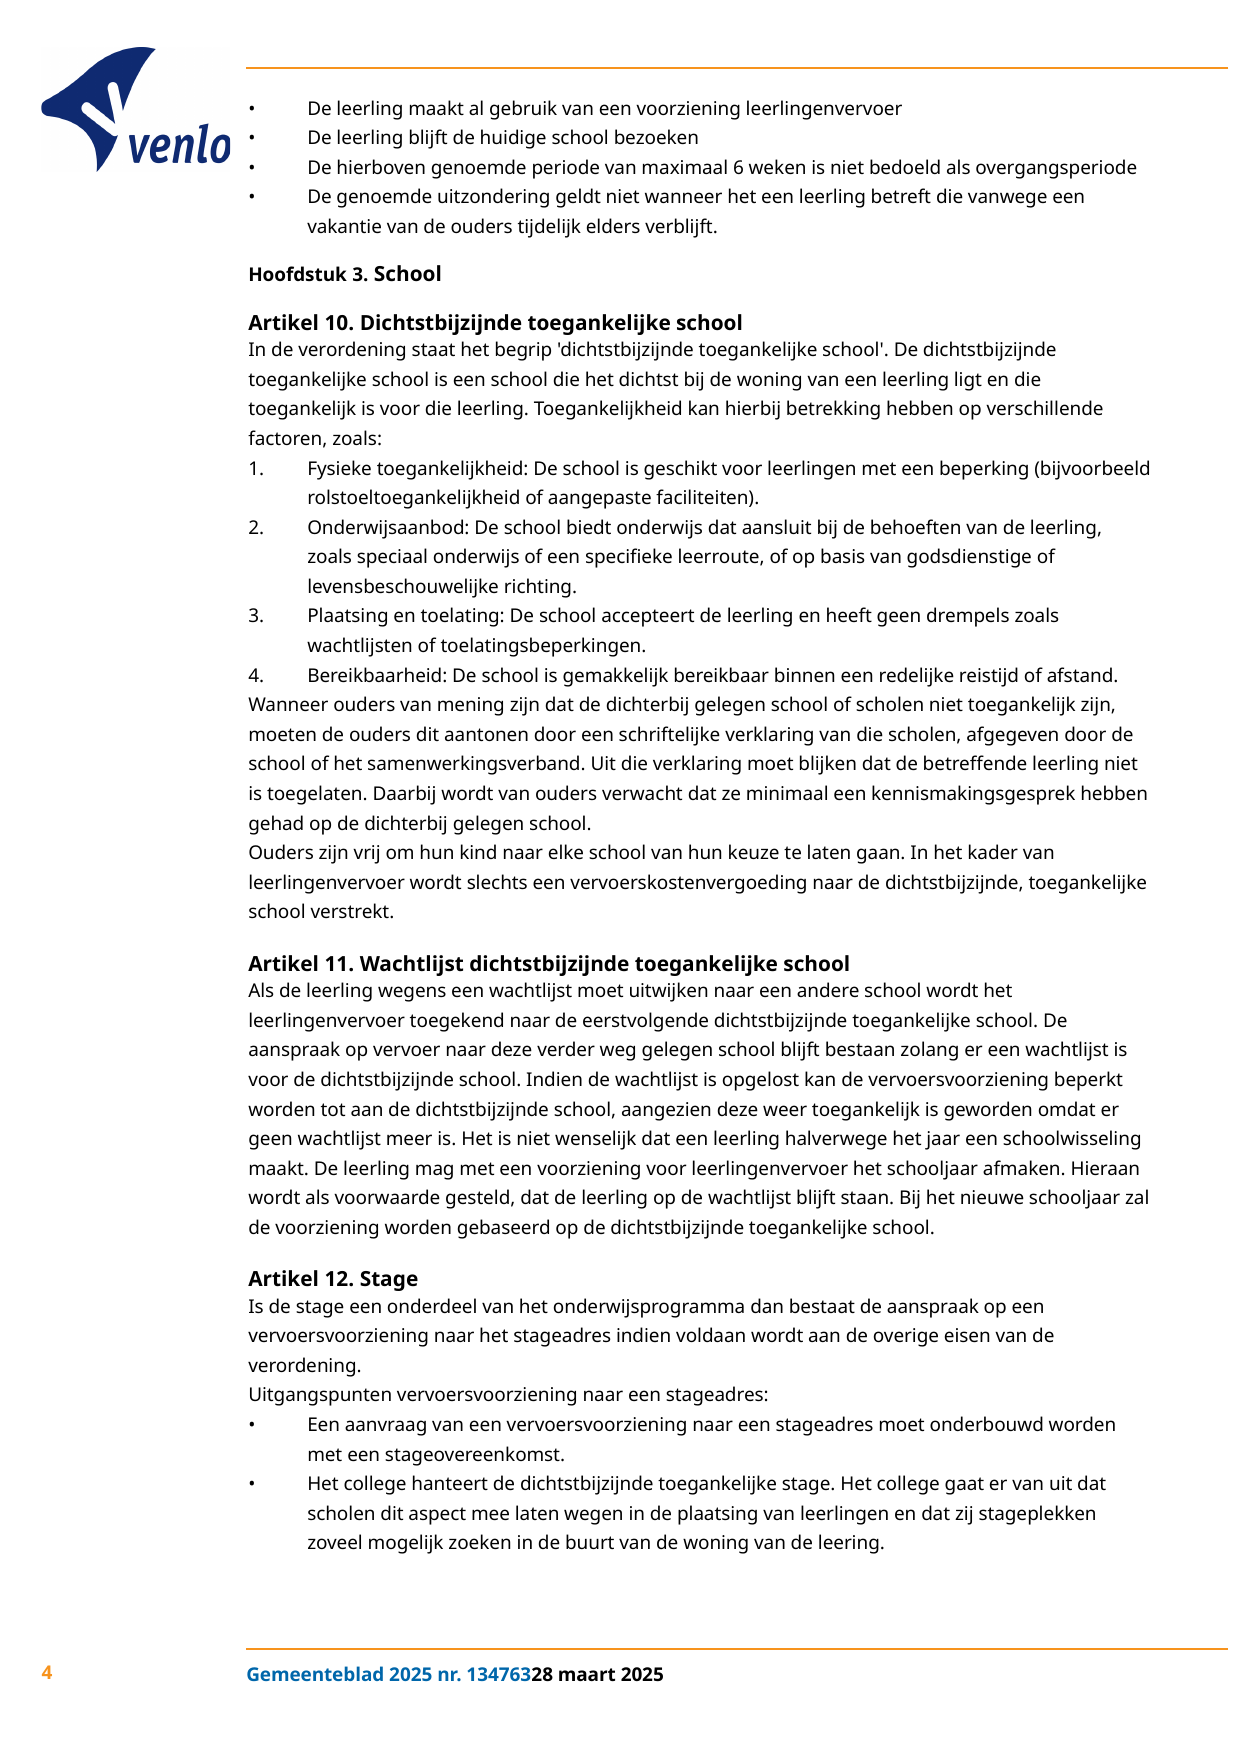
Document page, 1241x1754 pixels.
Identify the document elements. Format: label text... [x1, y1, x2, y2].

text Wanneer ouders van mening zijn dat de dichterbij gelegen school of scholen niet toegankelijk zijn, moeten de ouders dit aantonen door een schriftelijke verklaring van die scholen, afgegeven door de school of het samenwerkingsverband. Uit die verklaring moet blijken dat de betreffende leerling niet is toegelaten. Daarbij wordt van ouders verwacht dat ze minimaal een kennismakingsgesprek hebben gehad op de dichterbij gelegen school. [248, 691, 1152, 836]
text Artikel 12. Stage [248, 1264, 1152, 1293]
list De leerling maakt al gebruik van een voorziening leerlingenvervoer [248, 95, 1152, 121]
text Als de leerling wegens een wachtlijst moet uitwijken naar een andere school wordt het leerlingenvervoer toegekend naar de eerstvolgende dichtstbijzijnde toegankelijke school. De aanspraak op vervoer naar deze verder weg gelegen school blijft bestaan zolang er een wachtlijst is voor de dichtstbijzijnde school. Indien de wachtlijst is opgelost kan de vervoersvoorziening beperkt worden tot aan de dichtstbijzijnde school, aangezien deze weer toegankelijk is geworden omdat er geen wachtlijst meer is. Het is niet wenselijk dat een leerling halverwege het jaar een schoolwisseling maakt. De leerling mag met een voorziening voor leerlingenvervoer het schooljaar afmaken. Hieraan wordt als voorwaarde gesteld, dat de leerling op de wachtlijst blijft staan. Bij het nieuwe schooljaar zal de voorziening worden gebaseerd op de dichtstbijzijnde toegankelijke school. [248, 977, 1152, 1240]
list Een aanvraag van een vervoersvoorziening naar een stageadres moet onderbouwd worden met een stageovereenkomst. [248, 1411, 1152, 1467]
list De leerling blijft de huidige school bezoeken [248, 124, 1152, 150]
list De hierboven genoemde periode van maximaal 6 weken is niet bedoeld als overgangsperiode [248, 154, 1152, 180]
text Ouders zijn vrij om hun kind naar elke school van hun keuze te laten gaan. In het kader van leerlingenvervoer wordt slechts een vervoerskostenvergoeding naar de dichtstbijzijnde, toegankelijke school verstrekt. [248, 839, 1152, 924]
text Artikel 11. Wachtlijst dichtstbijzijnde toegankelijke school [248, 949, 1152, 977]
text In de verordening staat het begrip 'dichtstbijzijnde toegankelijke school'. De dichtstbijzijnde toegankelijke school is een school die het dichtst bij de woning van een leerling ligt en die toegankelijk is voor die leerling. Toegankelijkheid kan hierbij betrekking hebben op verschillende factoren, zoals: [248, 336, 1152, 451]
text Is de stage een onderdeel van het onderwijsprogramma dan bestaat de aanspraak op een vervoersvoorziening naar het stageadres indien voldaan wordt aan de overige eisen van de verordening. [248, 1293, 1152, 1378]
list Bereikbaarheid: De school is gemakkelijk bereikbaar binnen een redelijke reistijd of afstand. [248, 662, 1152, 688]
list De genoemde uitzondering geldt niet wanneer het een leerling betreft die vanwege een vakantie van de ouders tijdelijk elders verblijft. [248, 183, 1152, 239]
picture [41, 47, 231, 172]
list Plaatsing en toelating: De school accepteert de leerling en heeft geen drempels zoals wachtlijsten of toelatingsbeperkingen. [248, 603, 1152, 658]
list Onderwijsaanbod: De school biedt onderwijs dat aansluit bij de behoeften van de leerling, zoals speciaal onderwijs of een specifieke leerroute, of op basis van godsdienstige of levensbeschouwelijke richting. [248, 514, 1152, 599]
text Hoofdstuk 3. School [248, 259, 1152, 287]
text Uitgangspunten vervoersvoorziening naar een stageadres: [248, 1382, 1152, 1407]
text Artikel 10. Dichtstbijzijnde toegankelijke school [248, 308, 1152, 336]
list Het college hanteert de dichtstbijzijnde toegankelijke stage. Het college gaat er van uit dat scholen dit aspect mee laten wegen in de plaatsing van leerlingen en dat zij stageplekken zoveel mogelijk zoeken in de buurt van de woning van de leering. [248, 1470, 1152, 1555]
list Fysieke toegankelijkheid: De school is geschikt voor leerlingen met een beperking (bijvoorbeeld rolstoeltoegankelijkheid of aangepaste faciliteiten). [248, 455, 1152, 510]
